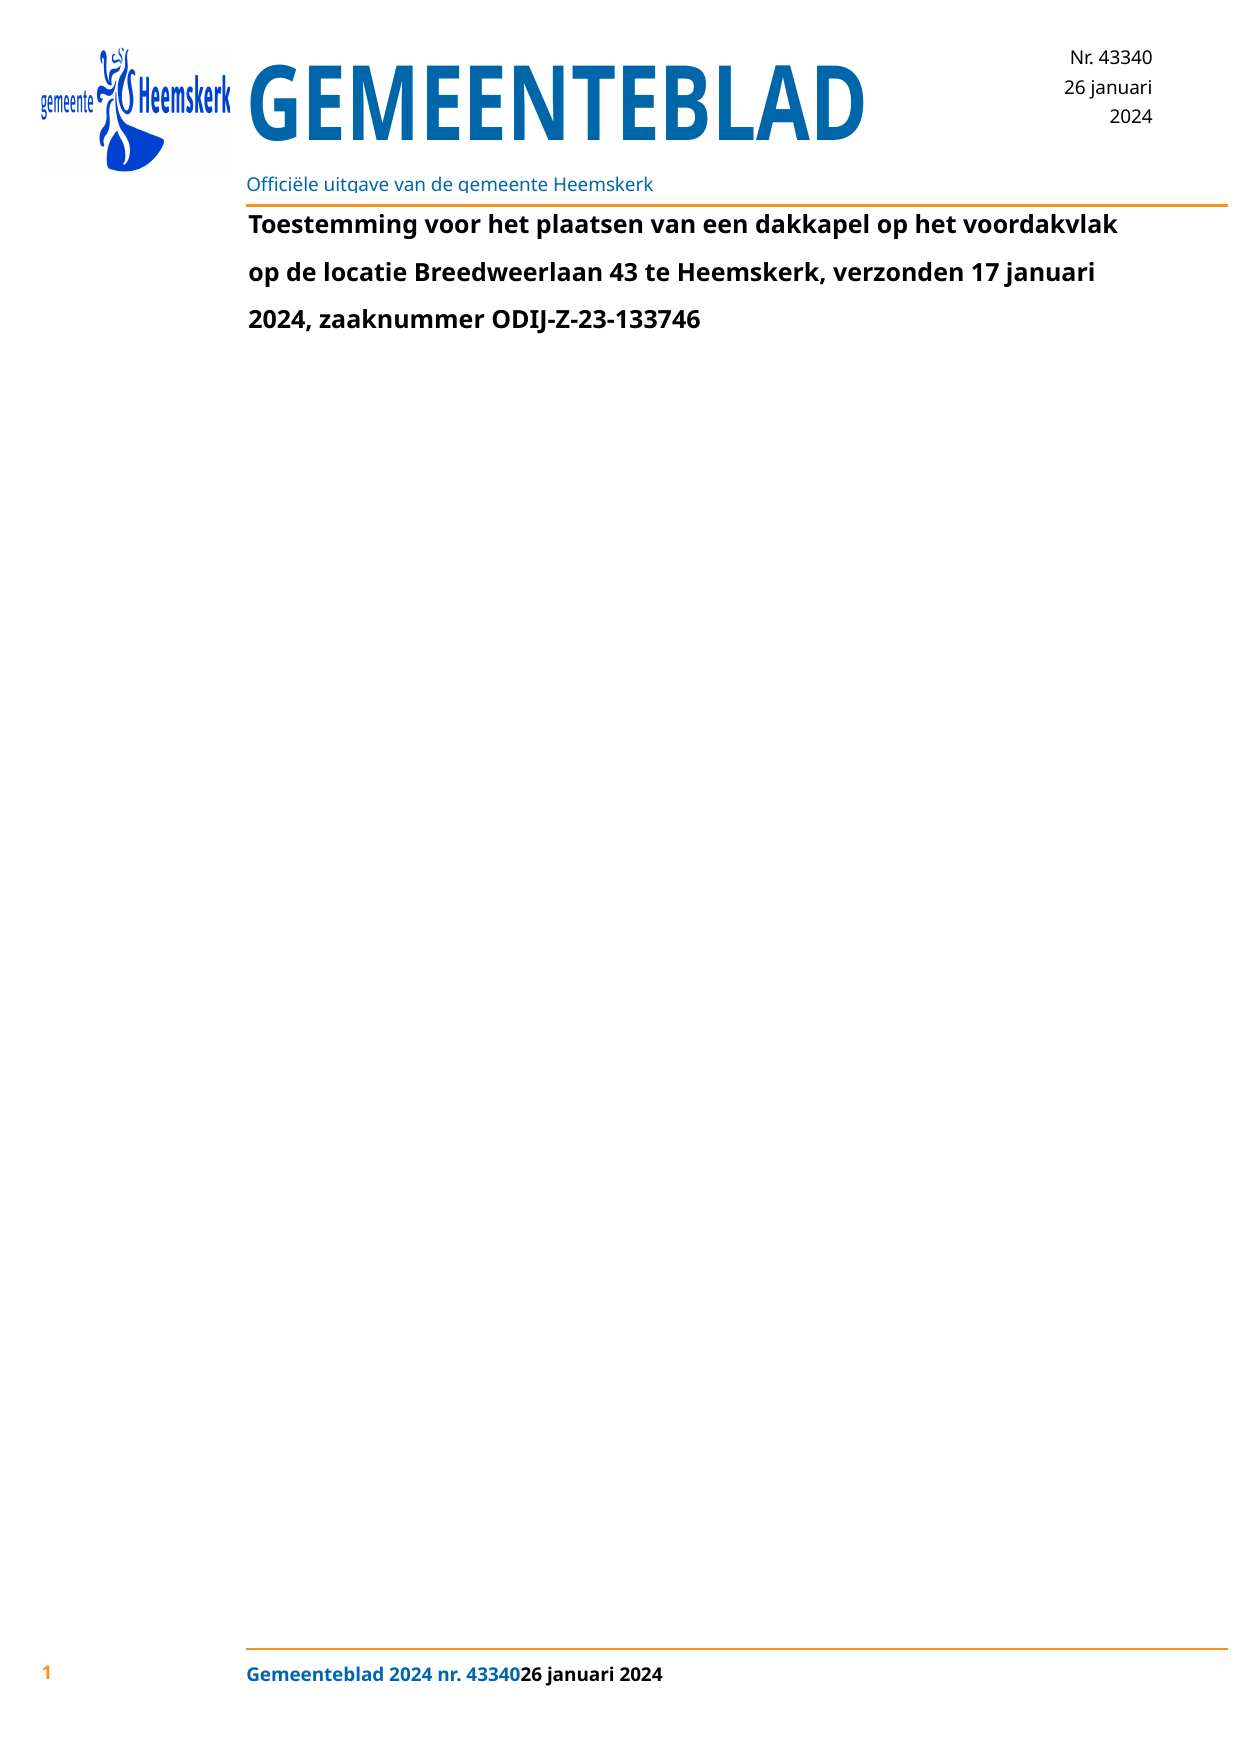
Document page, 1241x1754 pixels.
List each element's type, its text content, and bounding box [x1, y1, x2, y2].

text Toestemming voor het plaatsen van een dakkapel op het voordakvlak op de locatie Breedweerlaan 43 te Heemskerk, verzonden 17 januari 2024, zaaknummer ODIJ-Z-23-133746 [248, 207, 1152, 336]
picture [41, 47, 231, 172]
